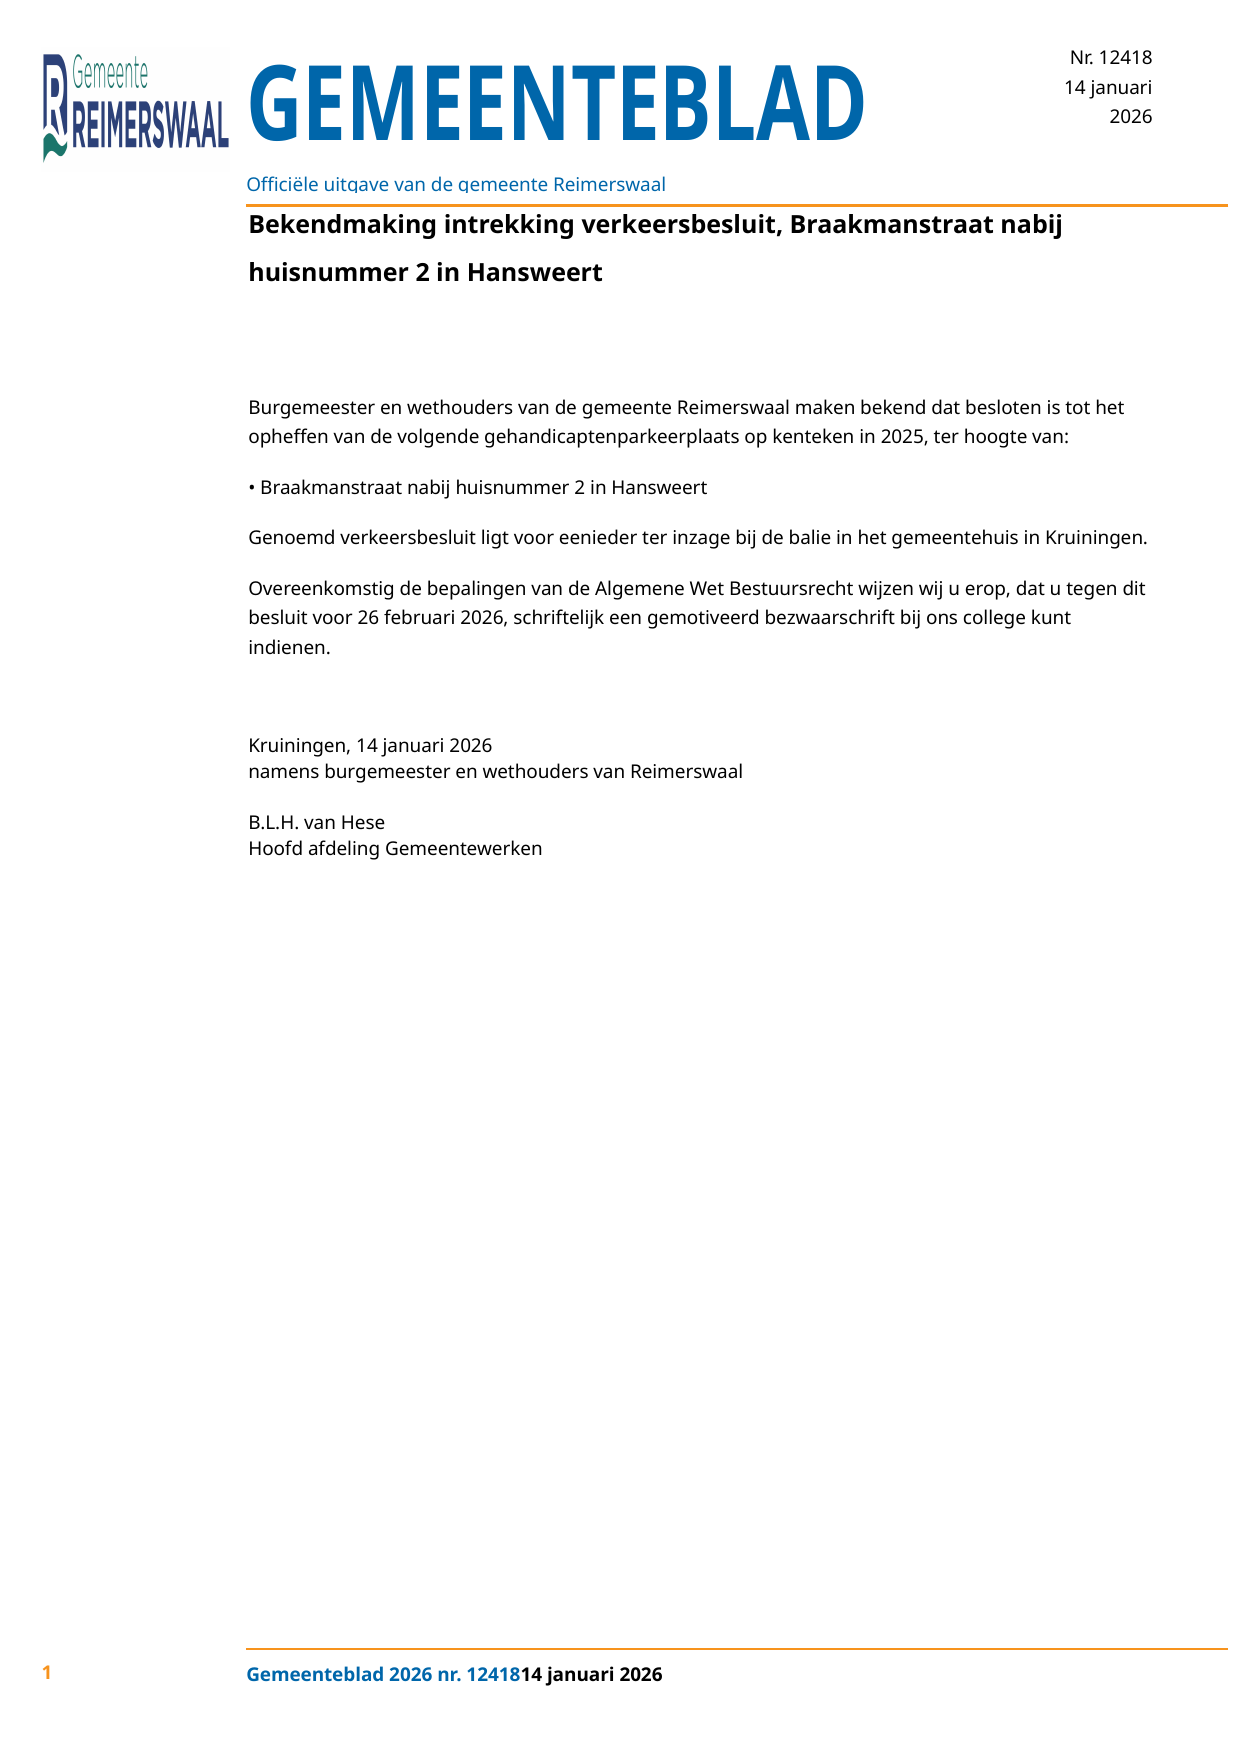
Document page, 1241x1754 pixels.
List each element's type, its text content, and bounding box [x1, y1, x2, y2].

text Hoofd afdeling Gemeentewerken [248, 835, 1152, 861]
text Genoemd verkeersbesluit ligt voor eenieder ter inzage bij de balie in het gemeentehuis in Kruiningen. [248, 524, 1152, 550]
text Kruiningen, 14 januari 2026 [248, 732, 1152, 758]
text Bekendmaking intrekking verkeersbesluit, Braakmanstraat nabij huisnummer 2 in Hansweert [248, 207, 1152, 288]
text Burgemeester en wethouders van de gemeente Reimerswaal maken bekend dat besloten is tot het opheffen van de volgende gehandicaptenparkeerplaats op kenteken in 2025, ter hoogte van: [248, 394, 1152, 449]
text Overeenkomstig de bepalingen van de Algemene Wet Bestuursrecht wijzen wij u erop, dat u tegen dit besluit voor 26 februari 2026, schriftelijk een gemotiveerd bezwaarschrift bij ons college kunt indienen. [248, 575, 1152, 660]
picture [41, 47, 231, 172]
text namens burgemeester en wethouders van Reimerswaal [248, 758, 1152, 784]
text B.L.H. van Hese [248, 809, 1152, 835]
text • Braakmanstraat nabij huisnummer 2 in Hansweert [248, 474, 1152, 500]
